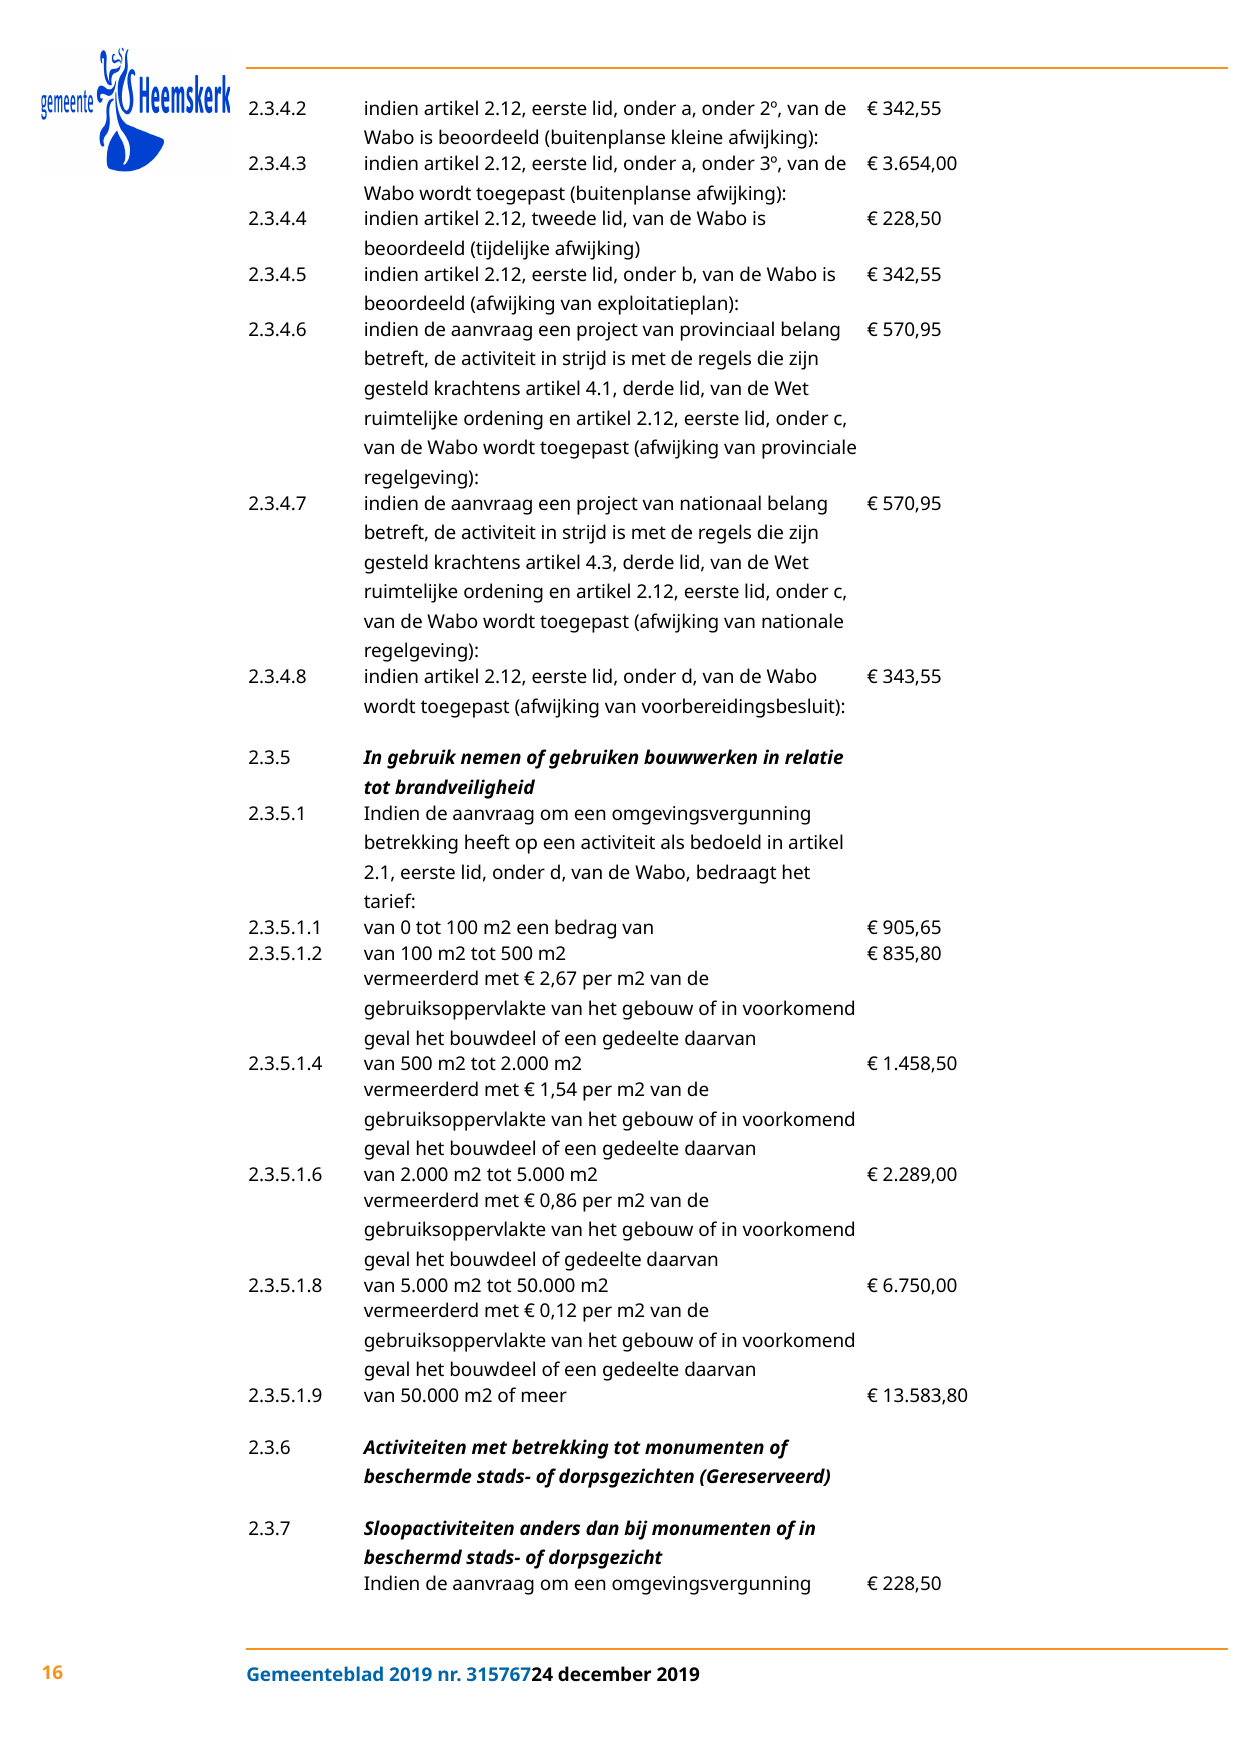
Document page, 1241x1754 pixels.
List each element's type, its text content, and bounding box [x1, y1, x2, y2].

table_cell [867, 1298, 1057, 1382]
table_cell € 342,55 [867, 261, 1057, 316]
table_cell € 2.289,00 [867, 1161, 1057, 1187]
table_cell € 3.654,00 [867, 150, 1057, 205]
table_cell indien artikel 2.12, eerste lid, onder b, van de Wabo is beoordeeld (afwijking van exploitatieplan): [364, 261, 867, 316]
table_cell [867, 1076, 1057, 1161]
table_cell 2.3.4.8 [248, 663, 363, 719]
table_cell [364, 1489, 867, 1515]
table_cell € 6.750,00 [867, 1272, 1057, 1297]
table_cell vermeerderd met € 2,67 per m2 van de gebruiksoppervlakte van het gebouw of in voorkomend geval het bouwdeel of een gedeelte daarvan [364, 966, 867, 1051]
table_cell van 2.000 m2 tot 5.000 m2 [364, 1161, 867, 1187]
picture [41, 47, 231, 172]
table_cell 2.3.5.1.8 [248, 1272, 363, 1297]
table_cell 2.3.4.3 [248, 150, 363, 205]
table_cell € 342,55 [867, 95, 1057, 150]
table_cell 2.3.5.1.4 [248, 1051, 363, 1076]
table_cell [248, 1187, 363, 1272]
table_cell [867, 1489, 1057, 1515]
table_cell vermeerderd met € 0,12 per m2 van de gebruiksoppervlakte van het gebouw of in voorkomend geval het bouwdeel of een gedeelte daarvan [364, 1298, 867, 1382]
table_cell 2.3.4.4 [248, 205, 363, 261]
table_cell 2.3.5.1.6 [248, 1161, 363, 1187]
table_cell 2.3.6 [248, 1434, 363, 1489]
table_cell € 228,50 [867, 205, 1057, 261]
table_cell Indien de aanvraag om een omgevingsvergunning [364, 1570, 867, 1596]
table_cell 2.3.4.2 [248, 95, 363, 150]
table_cell 2.3.5.1.2 [248, 940, 363, 966]
table_cell indien de aanvraag een project van nationaal belang betreft, de activiteit in strijd is met de regels die zijn gesteld krachtens artikel 4.3, derde lid, van de Wet ruimtelijke ordening en artikel 2.12, eerste lid, onder c, van de Wabo wordt toegepast (afwijking van nationale regelgeving): [364, 490, 867, 663]
table_cell € 343,55 [867, 663, 1057, 719]
table_cell € 228,50 [867, 1570, 1057, 1596]
table_cell indien artikel 2.12, eerste lid, onder a, onder 3º, van de Wabo wordt toegepast (buitenplanse afwijking): [364, 150, 867, 205]
table_cell € 570,95 [867, 316, 1057, 490]
table_cell [248, 1408, 363, 1434]
table_cell vermeerderd met € 1,54 per m2 van de gebruiksoppervlakte van het gebouw of in voorkomend geval het bouwdeel of een gedeelte daarvan [364, 1076, 867, 1161]
table_cell indien de aanvraag een project van provinciaal belang betreft, de activiteit in strijd is met de regels die zijn gesteld krachtens artikel 4.1, derde lid, van de Wet ruimtelijke ordening en artikel 2.12, eerste lid, onder c, van de Wabo wordt toegepast (afwijking van provinciale regelgeving): [364, 316, 867, 490]
table_cell [867, 1408, 1057, 1434]
table_cell [867, 1434, 1057, 1489]
table_cell [248, 719, 363, 744]
table_cell [248, 1489, 363, 1515]
table_cell Sloopactiviteiten anders dan bij monumenten of in beschermd stads- of dorpsgezicht [364, 1515, 867, 1570]
table_cell € 905,65 [867, 914, 1057, 940]
table_cell € 570,95 [867, 490, 1057, 663]
table_cell In gebruik nemen of gebruiken bouwwerken in relatie tot brandveiligheid [364, 744, 867, 800]
table_cell [867, 1187, 1057, 1272]
table_cell € 1.458,50 [867, 1051, 1057, 1076]
table_cell 2.3.5 [248, 744, 363, 800]
table_cell van 50.000 m2 of meer [364, 1383, 867, 1408]
table_cell 2.3.4.5 [248, 261, 363, 316]
table_cell 2.3.4.6 [248, 316, 363, 490]
table_cell indien artikel 2.12, eerste lid, onder a, onder 2º, van de Wabo is beoordeeld (buitenplanse kleine afwijking): [364, 95, 867, 150]
table_cell Indien de aanvraag om een omgevingsvergunning betrekking heeft op een activiteit als bedoeld in artikel 2.1, eerste lid, onder d, van de Wabo, bedraagt het tarief: [364, 800, 867, 914]
table_cell van 5.000 m2 tot 50.000 m2 [364, 1272, 867, 1297]
table_cell vermeerderd met € 0,86 per m2 van de gebruiksoppervlakte van het gebouw of in voorkomend geval het bouwdeel of gedeelte daarvan [364, 1187, 867, 1272]
table_cell [364, 1408, 867, 1434]
table_cell van 100 m2 tot 500 m2 [364, 940, 867, 966]
table_cell [248, 1570, 363, 1596]
table_cell [248, 966, 363, 1051]
table_cell van 0 tot 100 m2 een bedrag van [364, 914, 867, 940]
table_cell [364, 719, 867, 744]
table_cell [867, 800, 1057, 914]
table_cell 2.3.5.1 [248, 800, 363, 914]
table_cell € 13.583,80 [867, 1383, 1057, 1408]
table_cell [867, 966, 1057, 1051]
table_cell indien artikel 2.12, tweede lid, van de Wabo is beoordeeld (tijdelijke afwijking) [364, 205, 867, 261]
table_cell 2.3.5.1.9 [248, 1383, 363, 1408]
table_cell Activiteiten met betrekking tot monumenten of beschermde stads- of dorpsgezichten (Gereserveerd) [364, 1434, 867, 1489]
table_cell 2.3.5.1.1 [248, 914, 363, 940]
table_cell 2.3.4.7 [248, 490, 363, 663]
table_cell [248, 1076, 363, 1161]
table_cell [248, 1298, 363, 1382]
table_cell indien artikel 2.12, eerste lid, onder d, van de Wabo wordt toegepast (afwijking van voorbereidingsbesluit): [364, 663, 867, 719]
table_cell [867, 1515, 1057, 1570]
table_cell [867, 719, 1057, 744]
table_cell 2.3.7 [248, 1515, 363, 1570]
table_cell € 835,80 [867, 940, 1057, 966]
table_cell van 500 m2 tot 2.000 m2 [364, 1051, 867, 1076]
table_cell [867, 744, 1057, 800]
